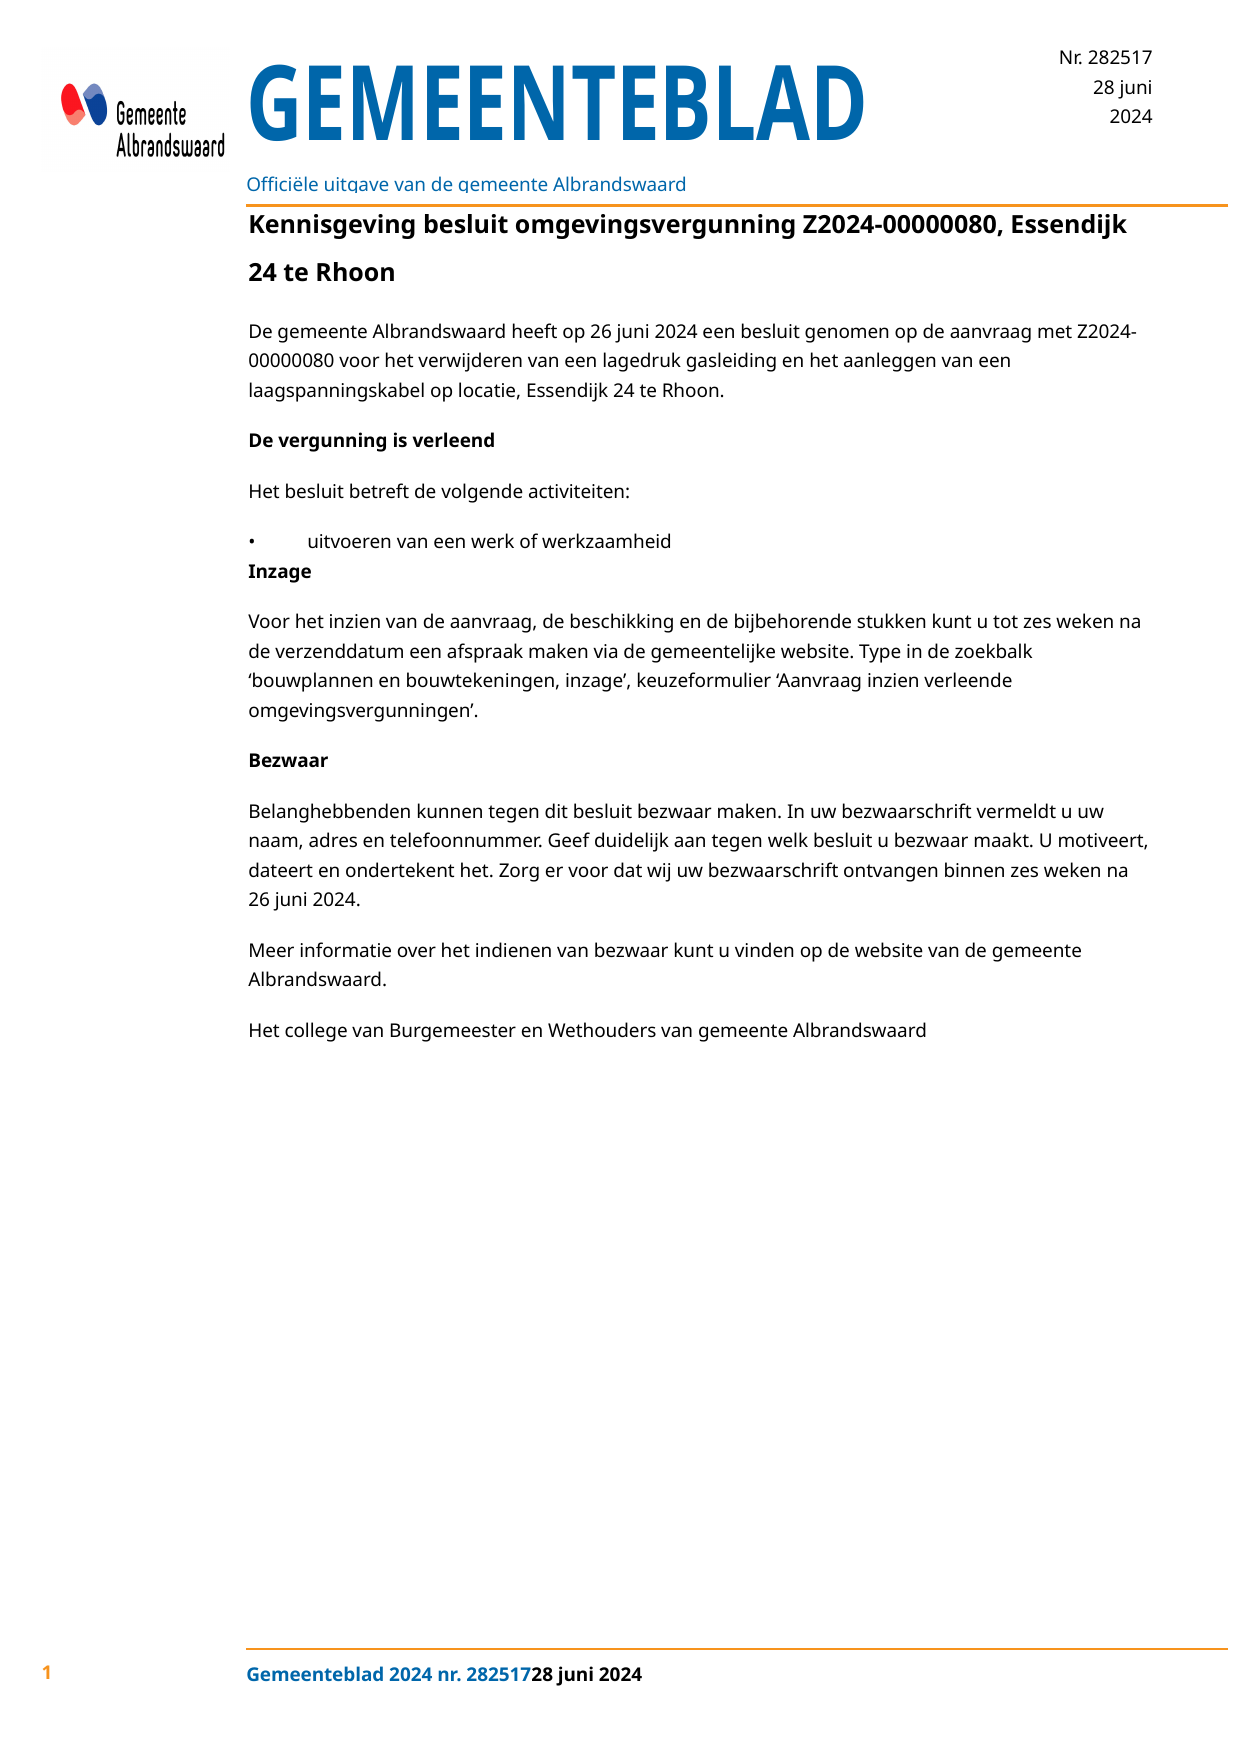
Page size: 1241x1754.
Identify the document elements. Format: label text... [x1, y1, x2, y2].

picture [41, 47, 231, 172]
text Het besluit betreft de volgende activiteiten: [248, 478, 1152, 504]
text Kennisgeving besluit omgevingsvergunning Z2024-00000080, Essendijk 24 te Rhoon [248, 207, 1152, 288]
text Belanghebbenden kunnen tegen dit besluit bezwaar maken. In uw bezwaarschrift vermeldt u uw naam, adres en telefoonnummer. Geef duidelijk aan tegen welk besluit u bezwaar maakt. U motiveert, dateert en ondertekent het. Zorg er voor dat wij uw bezwaarschrift ontvangen binnen zes weken na 26 juni 2024. [248, 798, 1152, 912]
text Voor het inzien van de aanvraag, de beschikking en de bijbehorende stukken kunt u tot zes weken na de verzenddatum een afspraak maken via de gemeentelijke website. Type in de zoekbalk ‘bouwplannen en bouwtekeningen, inzage’, keuzeformulier ‘Aanvraag inzien verleende omgevingsvergunningen’. [248, 608, 1152, 723]
text Bezwaar [248, 747, 1152, 773]
text Meer informatie over het indienen van bezwaar kunt u vinden op de website van de gemeente Albrandswaard. [248, 937, 1152, 992]
list uitvoeren van een werk of werkzaamheid [248, 528, 1152, 554]
text De vergunning is verleend [248, 427, 1152, 453]
text De gemeente Albrandswaard heeft op 26 juni 2024 een besluit genomen op de aanvraag met Z2024-00000080 voor het verwijderen van een lagedruk gasleiding en het aanleggen van een laagspanningskabel op locatie, Essendijk 24 te Rhoon. [248, 318, 1152, 403]
text Inzage [248, 558, 1152, 584]
text Het college van Burgemeester en Wethouders van gemeente Albrandswaard [248, 1017, 1152, 1043]
